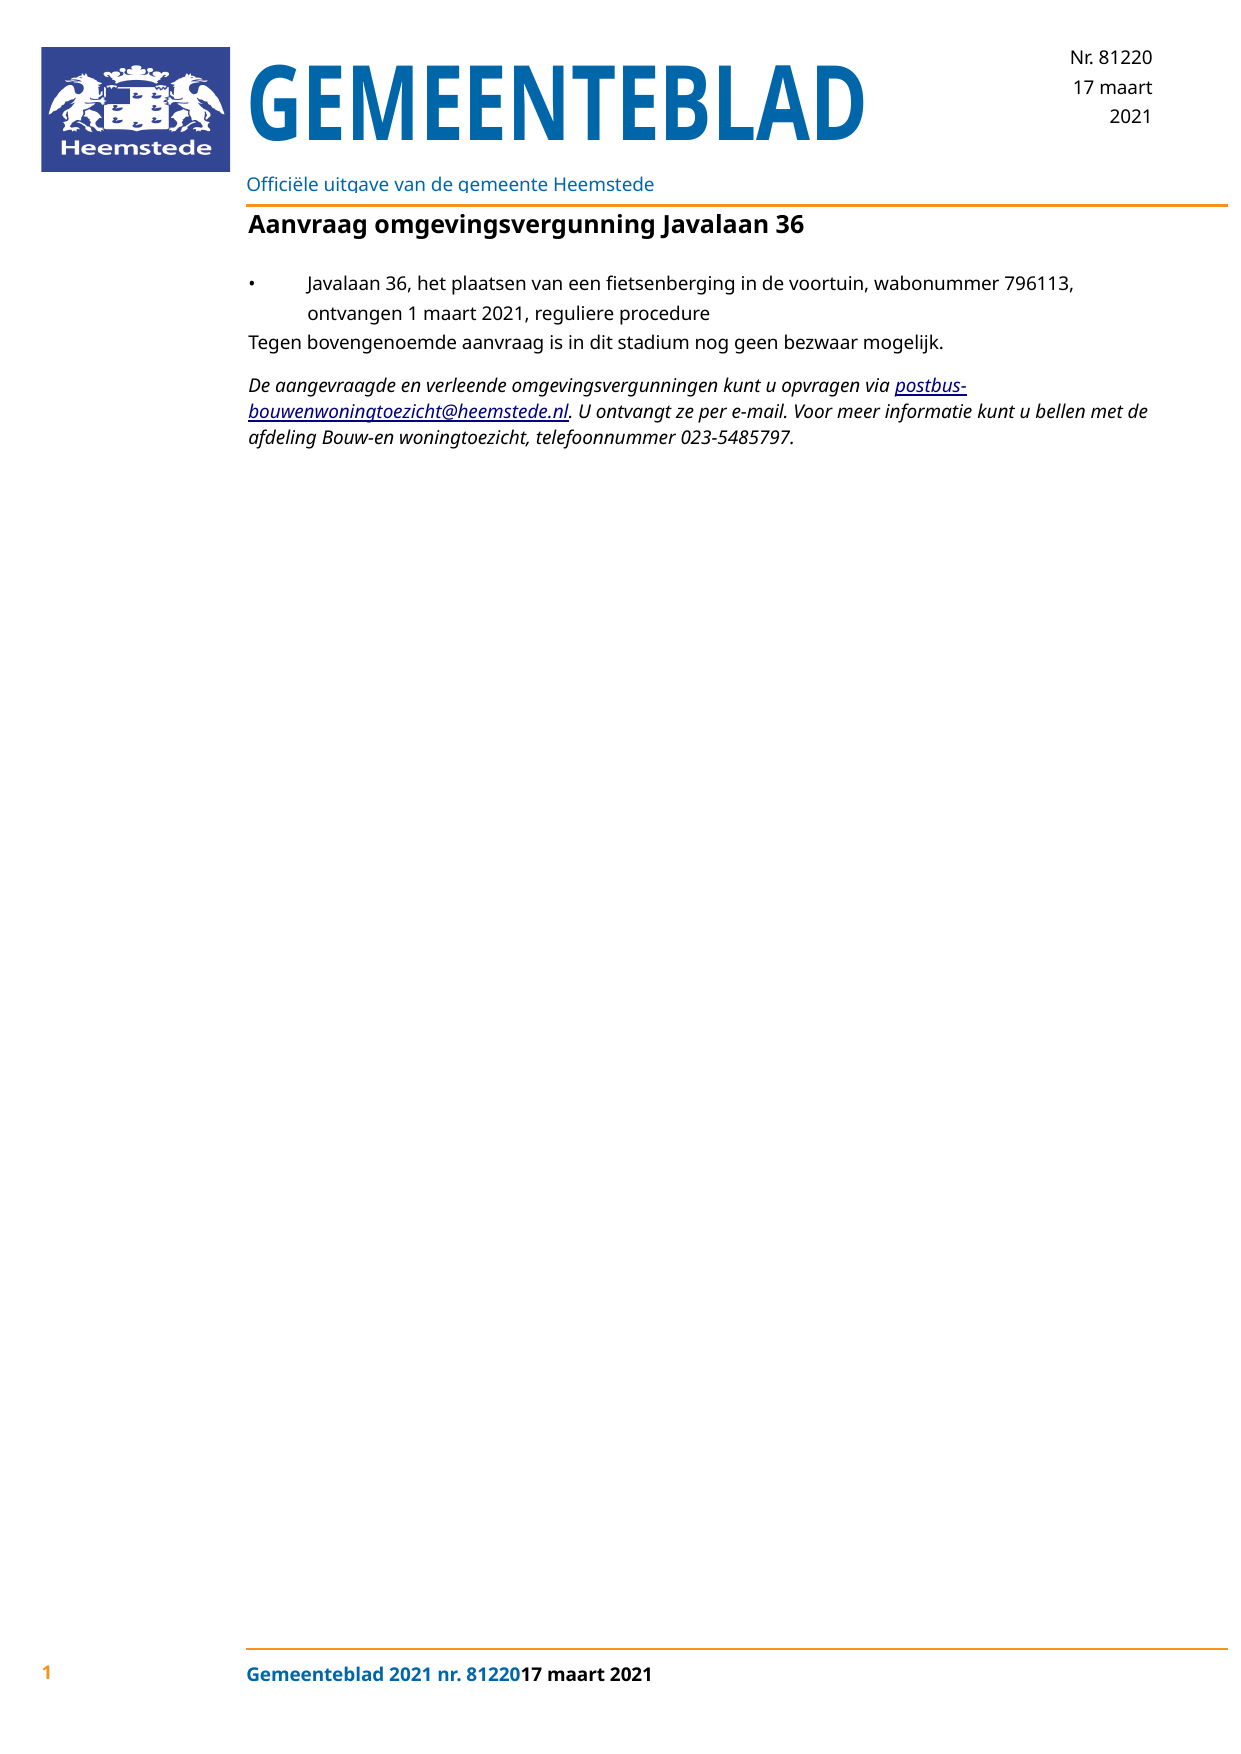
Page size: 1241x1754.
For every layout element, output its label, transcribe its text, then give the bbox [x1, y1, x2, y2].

picture [41, 47, 231, 172]
text Aanvraag omgevingsvergunning Javalaan 36 [248, 207, 1152, 241]
list Javalaan 36, het plaatsen van een fietsenberging in de voortuin, wabonummer 796113, ontvangen 1 maart 2021, reguliere procedure [248, 270, 1152, 326]
text De aangevraagde en verleende omgevingsvergunningen kunt u opvragen via postbus-bouwenwoningtoezicht@heemstede.nl. U ontvangt ze per e-mail. Voor meer informatie kunt u bellen met de afdeling Bouw-en woningtoezicht, telefoonnummer 023-5485797. [248, 373, 1152, 450]
text Tegen bovengenoemde aanvraag is in dit stadium nog geen bezwaar mogelijk. [248, 329, 1152, 355]
